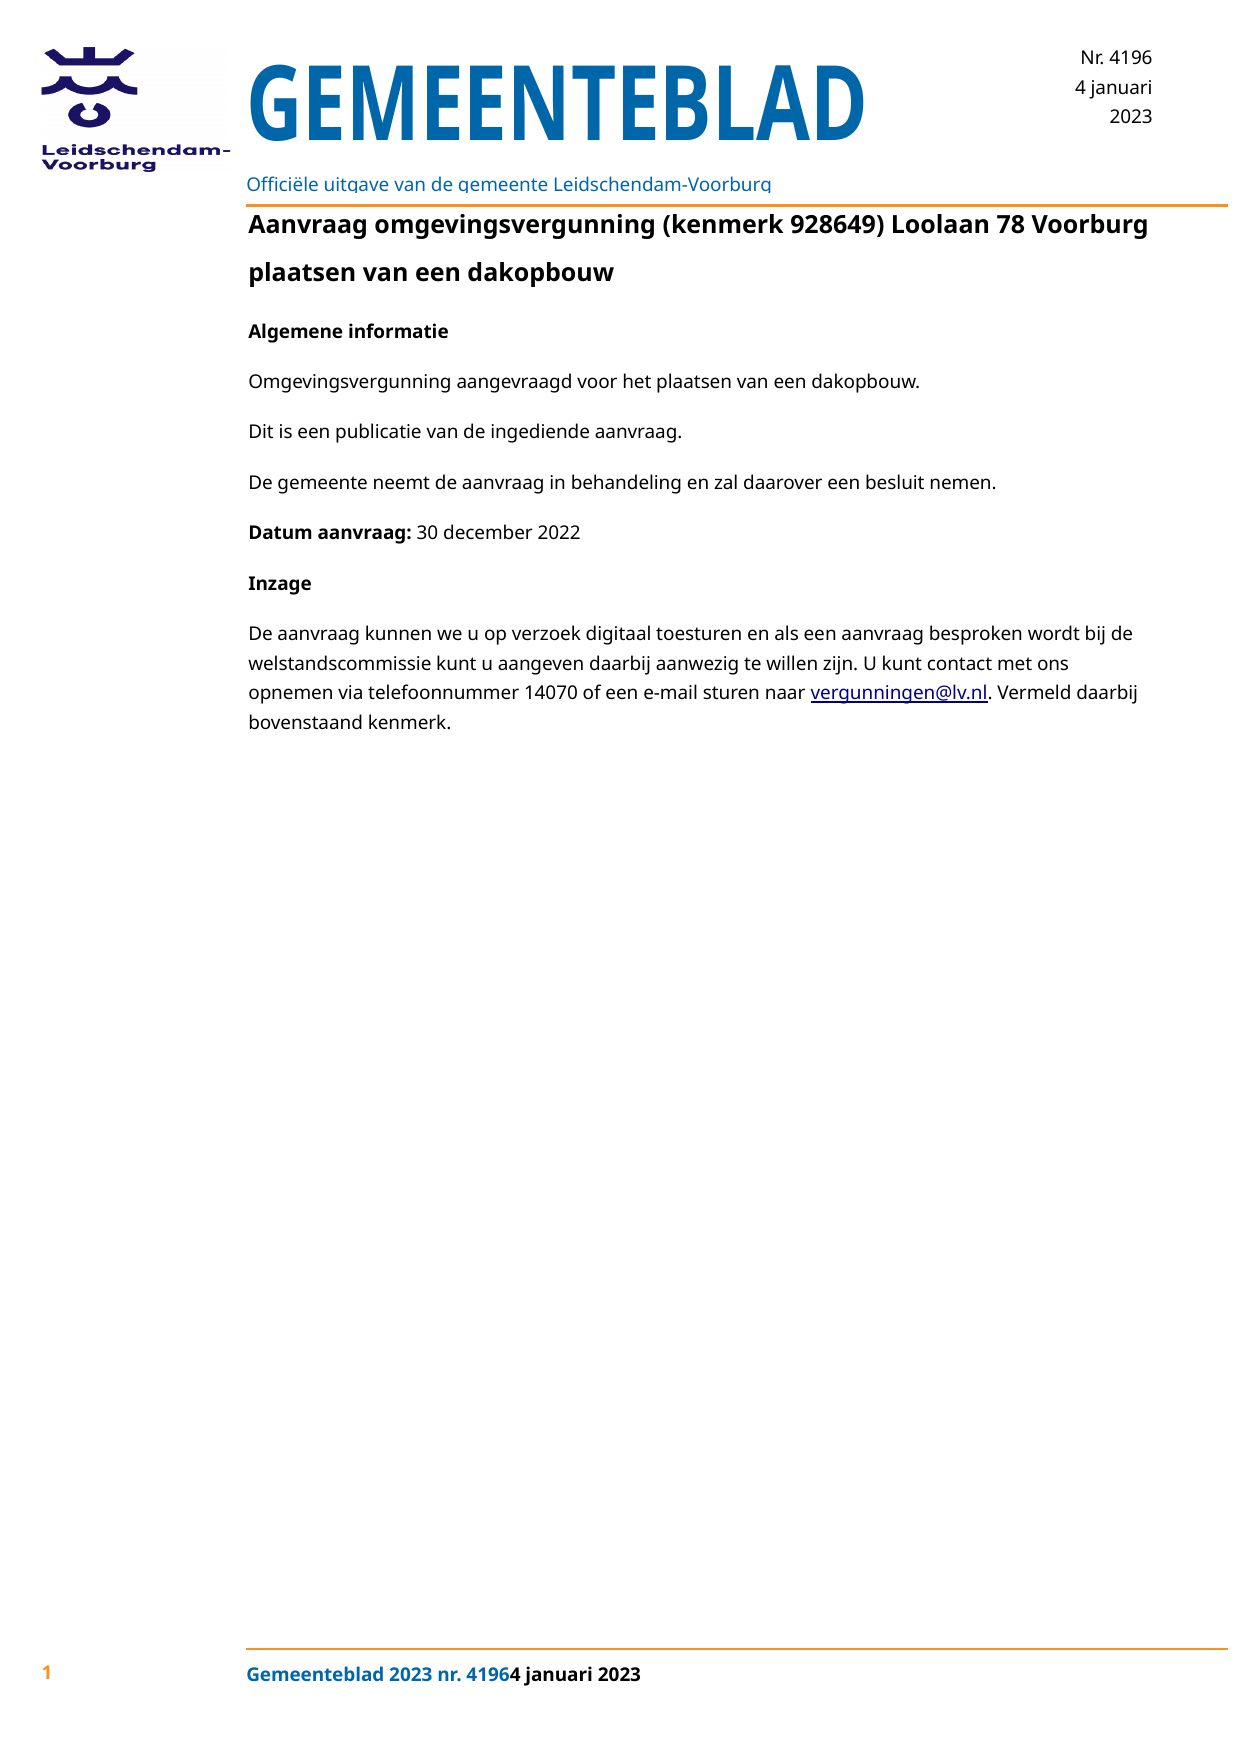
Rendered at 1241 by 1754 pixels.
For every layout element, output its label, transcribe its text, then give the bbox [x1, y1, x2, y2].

text Algemene informatie [248, 318, 1152, 344]
text Dit is een publicatie van de ingediende aanvraag. [248, 419, 1152, 444]
text De aanvraag kunnen we u op verzoek digitaal toesturen en als een aanvraag besproken wordt bij de welstandscommissie kunt u aangeven daarbij aanwezig te willen zijn. U kunt contact met ons opnemen via telefoonnummer 14070 of een e-mail sturen naar vergunningen@lv.nl. Vermeld daarbij bovenstaand kenmerk. [248, 620, 1152, 735]
text Aanvraag omgevingsvergunning (kenmerk 928649) Loolaan 78 Voorburg plaatsen van een dakopbouw [248, 207, 1152, 288]
text Omgevingsvergunning aangevraagd voor het plaatsen van een dakopbouw. [248, 368, 1152, 394]
text De gemeente neemt de aanvraag in behandeling en zal daarover een besluit nemen. [248, 469, 1152, 495]
text Datum aanvraag: 30 december 2022 [248, 519, 1152, 545]
picture [41, 47, 231, 172]
text Inzage [248, 570, 1152, 596]
